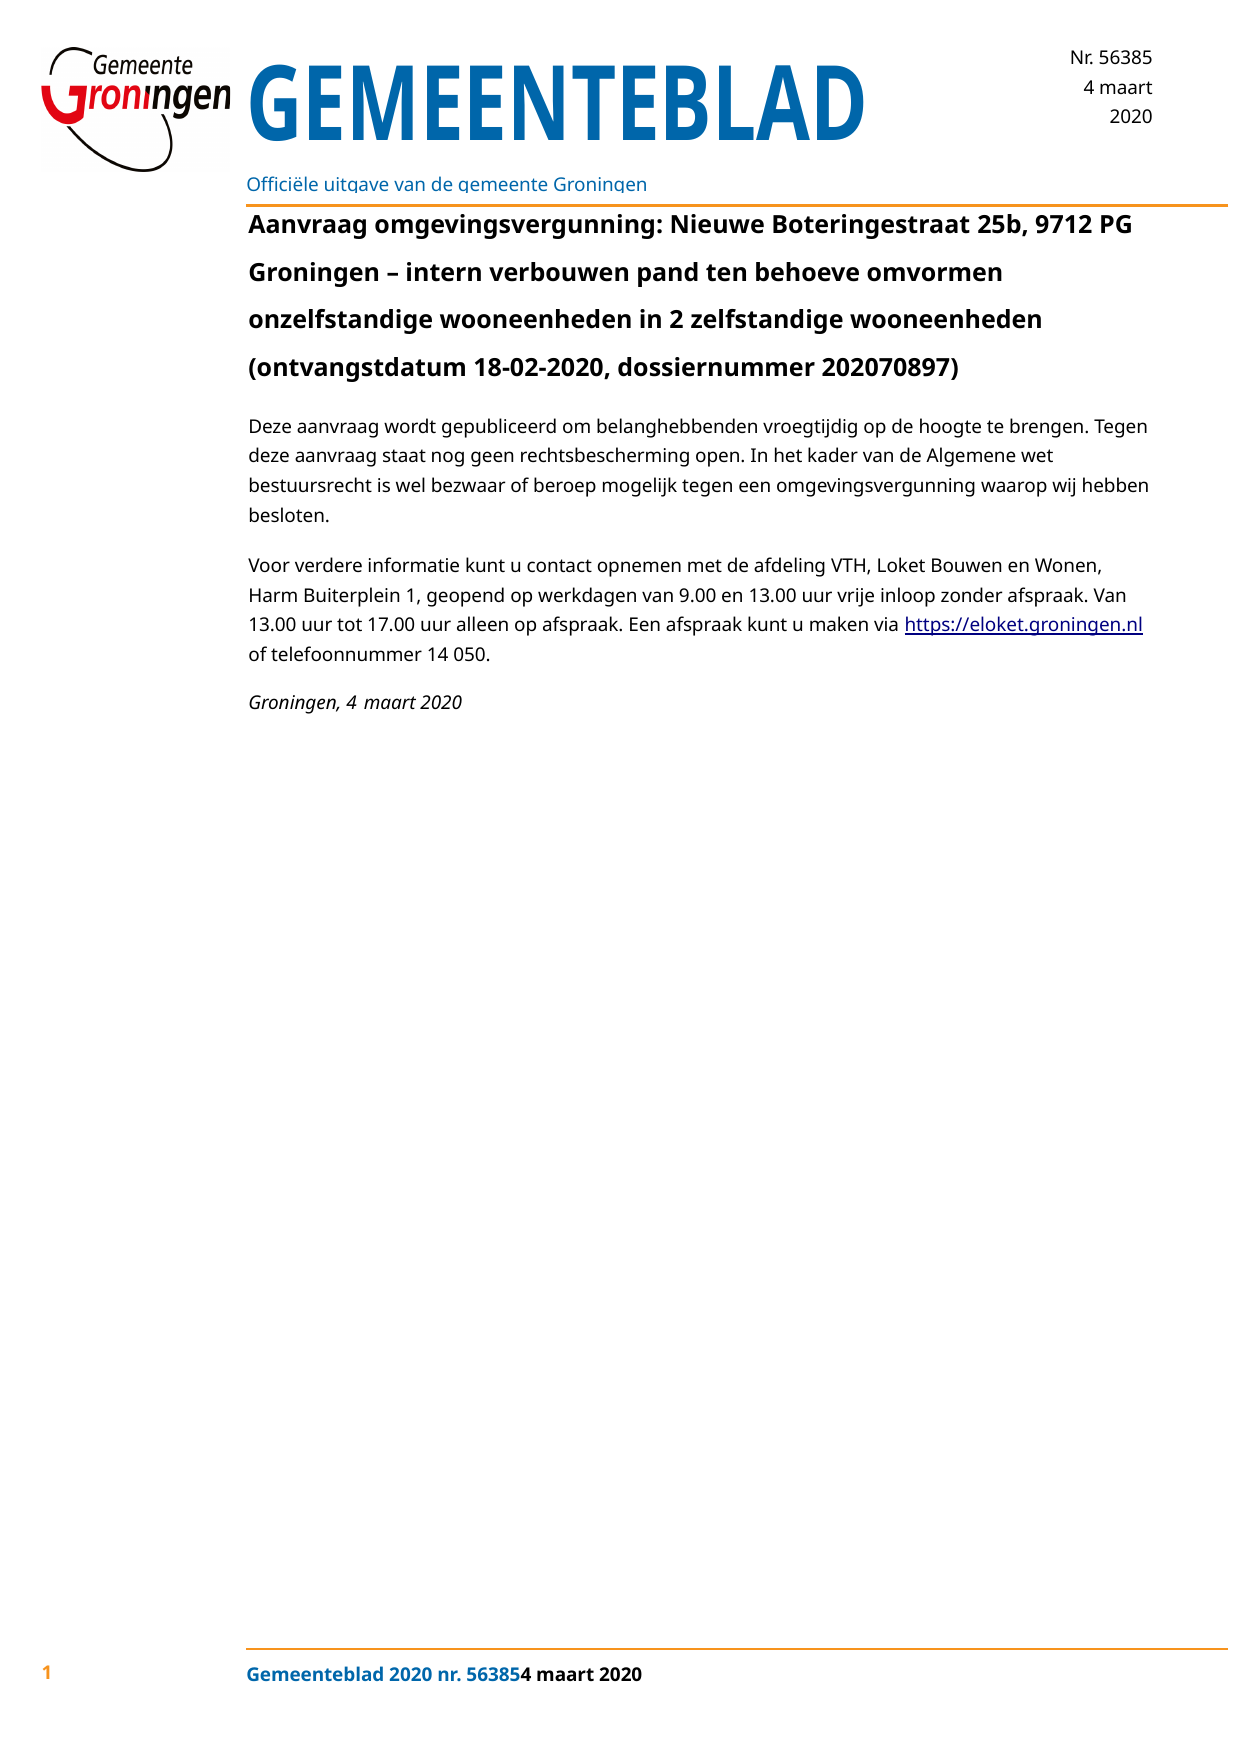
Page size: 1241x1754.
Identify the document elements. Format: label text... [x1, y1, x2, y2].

text Groningen, 4 maart 2020 [248, 689, 1152, 714]
text Aanvraag omgevingsvergunning: Nieuwe Boteringestraat 25b, 9712 PG Groningen – intern verbouwen pand ten behoeve omvormen onzelfstandige wooneenheden in 2 zelfstandige wooneenheden (ontvangstdatum 18-02-2020, dossiernummer 202070897) [248, 207, 1152, 384]
text Voor verdere informatie kunt u contact opnemen met de afdeling VTH, Loket Bouwen en Wonen, Harm Buiterplein 1, geopend op werkdagen van 9.00 en 13.00 uur vrije inloop zonder afspraak. Van 13.00 uur tot 17.00 uur alleen op afspraak. Een afspraak kunt u maken via https://eloket.groningen.nl of telefoonnummer 14 050. [248, 552, 1152, 667]
picture [41, 47, 231, 172]
text Deze aanvraag wordt gepubliceerd om belanghebbenden vroegtijdig op de hoogte te brengen. Tegen deze aanvraag staat nog geen rechtsbescherming open. In het kader van de Algemene wet bestuursrecht is wel bezwaar of beroep mogelijk tegen een omgevingsvergunning waarop wij hebben besloten. [248, 413, 1152, 528]
